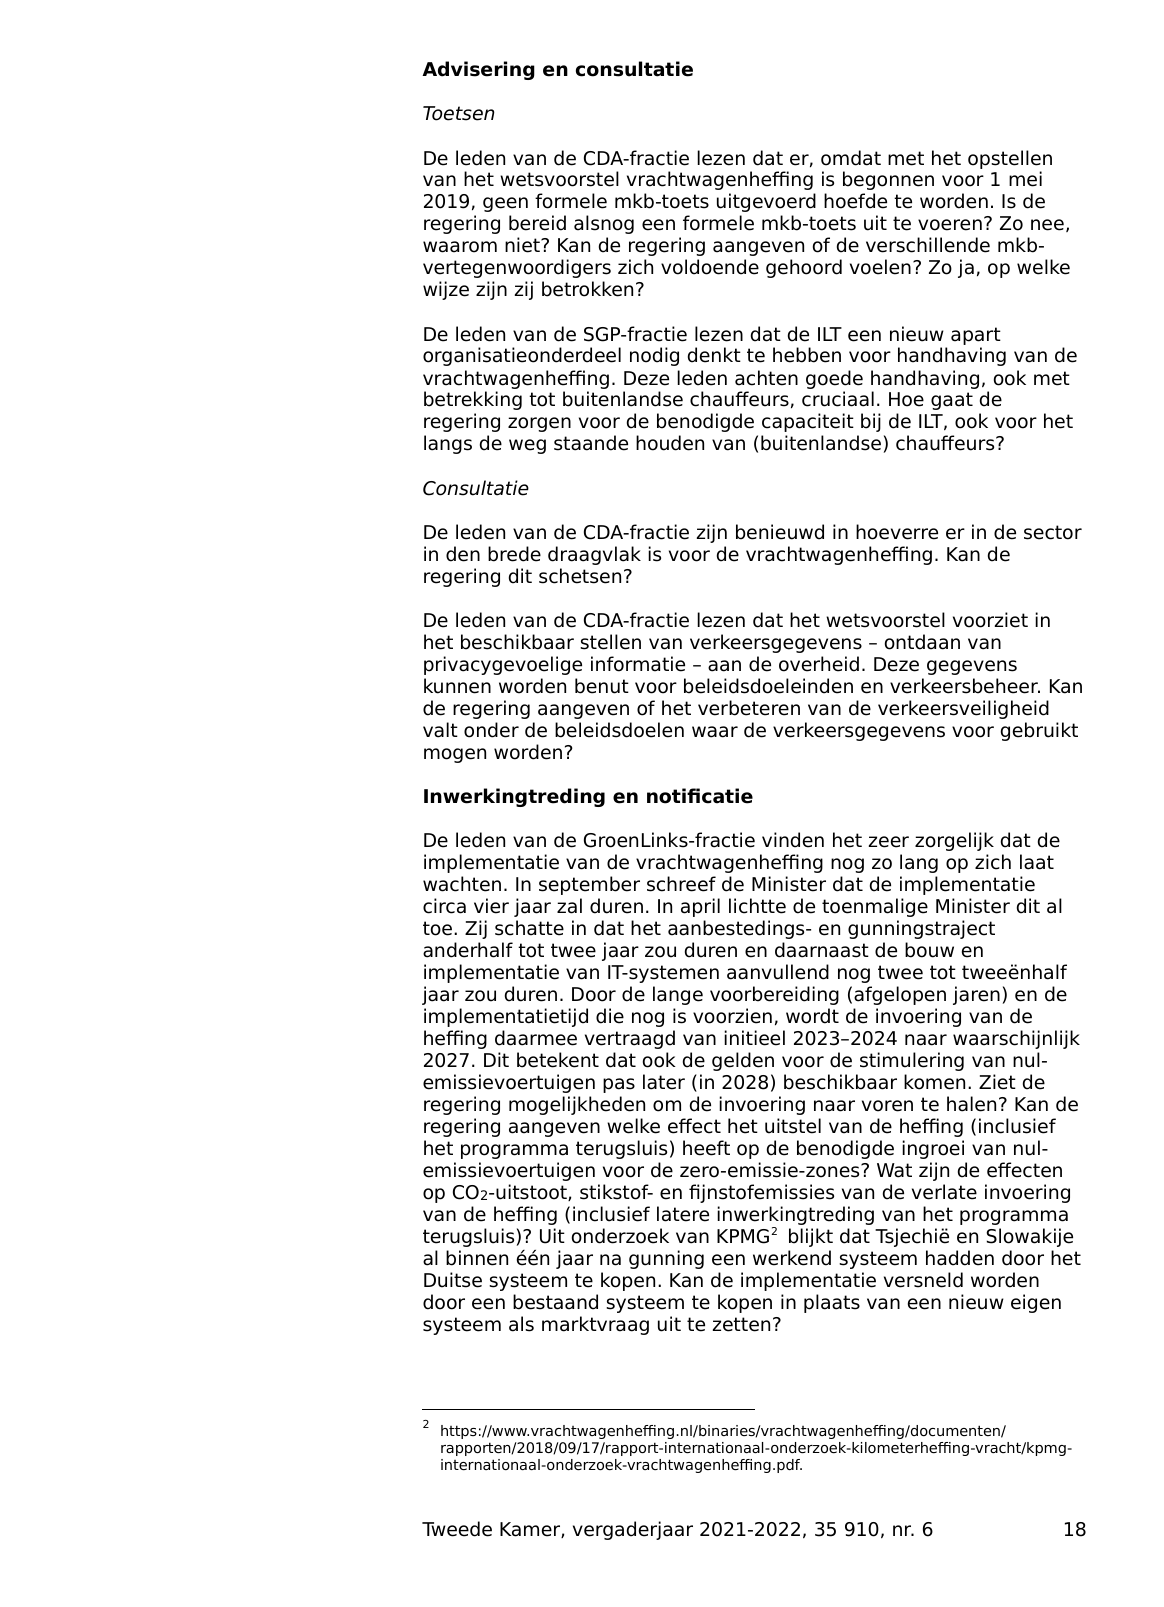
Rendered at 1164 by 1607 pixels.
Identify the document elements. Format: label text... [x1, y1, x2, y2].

text De leden van de CDA-fractie zijn benieuwd in hoeverre er in de sector in den brede draagvlak is voor de vrachtwagenheffing. Kan de regering dit schetsen? [422, 522, 1087, 588]
text De leden van de SGP-fractie lezen dat de ILT een nieuw apart organisatieonderdeel nodig denkt te hebben voor handhaving van de vrachtwagenheffing. Deze leden achten goede handhaving, ook met betrekking tot buitenlandse chauffeurs, cruciaal. Hoe gaat de regering zorgen voor de benodigde capaciteit bij de ILT, ook voor het langs de weg staande houden van (buitenlandse) chauffeurs? [422, 323, 1087, 455]
text https://www.vrachtwagenheffing.nl/binaries/vrachtwagenheffing/documenten/rapporten/2018/09/17/rapport-internationaal-onderzoek-kilometerheffing-vracht/kpmg-internationaal-onderzoek-vrachtwagenheffing.pdf. [422, 1418, 1087, 1474]
subtitle Toetsen [422, 103, 1087, 125]
subtitle Inwerkingtreding en notificatie [422, 786, 1087, 808]
text De leden van de CDA-fractie lezen dat er, omdat met het opstellen van het wetsvoorstel vrachtwagenheffing is begonnen voor 1 mei 2019, geen formele mkb-toets uitgevoerd hoefde te worden. Is de regering bereid alsnog een formele mkb-toets uit te voeren? Zo nee, waarom niet? Kan de regering aangeven of de verschillende mkb-vertegenwoordigers zich voldoende gehoord voelen? Zo ja, op welke wijze zijn zij betrokken? [422, 147, 1087, 301]
subtitle Advisering en consultatie [422, 59, 1087, 81]
subtitle Consultatie [422, 477, 1087, 499]
text De leden van de GroenLinks-fractie vinden het zeer zorgelijk dat de implementatie van de vrachtwagenheffing nog zo lang op zich laat wachten. In september schreef de Minister dat de implementatie circa vier jaar zal duren. In april lichtte de toenmalige Minister dit al toe. Zij schatte in dat het aanbestedings- en gunningstraject anderhalf tot twee jaar zou duren en daarnaast de bouw en implementatie van IT-systemen aanvullend nog twee tot tweeënhalf jaar zou duren. Door de lange voorbereiding (afgelopen jaren) en de implementatietijd die nog is voorzien, wordt de invoering van de heffing daarmee vertraagd van initieel 2023–2024 naar waarschijnlijk 2027. Dit betekent dat ook de gelden voor de stimulering van nul-emissievoertuigen pas later (in 2028) beschikbaar komen. Ziet de regering mogelijkheden om de invoering naar voren te halen? Kan de regering aangeven welke effect het uitstel van de heffing (inclusief het programma terugsluis) heeft op de benodigde ingroei van nul-emissievoertuigen voor de zero-emissie-zones? Wat zijn de effecten op CO2-uitstoot, stikstof- en fijnstofemissies van de verlate invoering van de heffing (inclusief latere inwerkingtreding van het programma terugsluis)? Uit onderzoek van KPMG blijkt dat Tsjechië en Slowakije al binnen één jaar na gunning een werkend systeem hadden door het Duitse systeem te kopen. Kan de implementatie versneld worden door een bestaand systeem te kopen in plaats van een nieuw eigen systeem als marktvraag uit te zetten? [422, 830, 1087, 1336]
text De leden van de CDA-fractie lezen dat het wetsvoorstel voorziet in het beschikbaar stellen van verkeersgegevens – ontdaan van privacygevoelige informatie – aan de overheid. Deze gegevens kunnen worden benut voor beleidsdoeleinden en verkeersbeheer. Kan de regering aangeven of het verbeteren van de verkeersveiligheid valt onder de beleidsdoelen waar de verkeersgegevens voor gebruikt mogen worden? [422, 610, 1087, 764]
